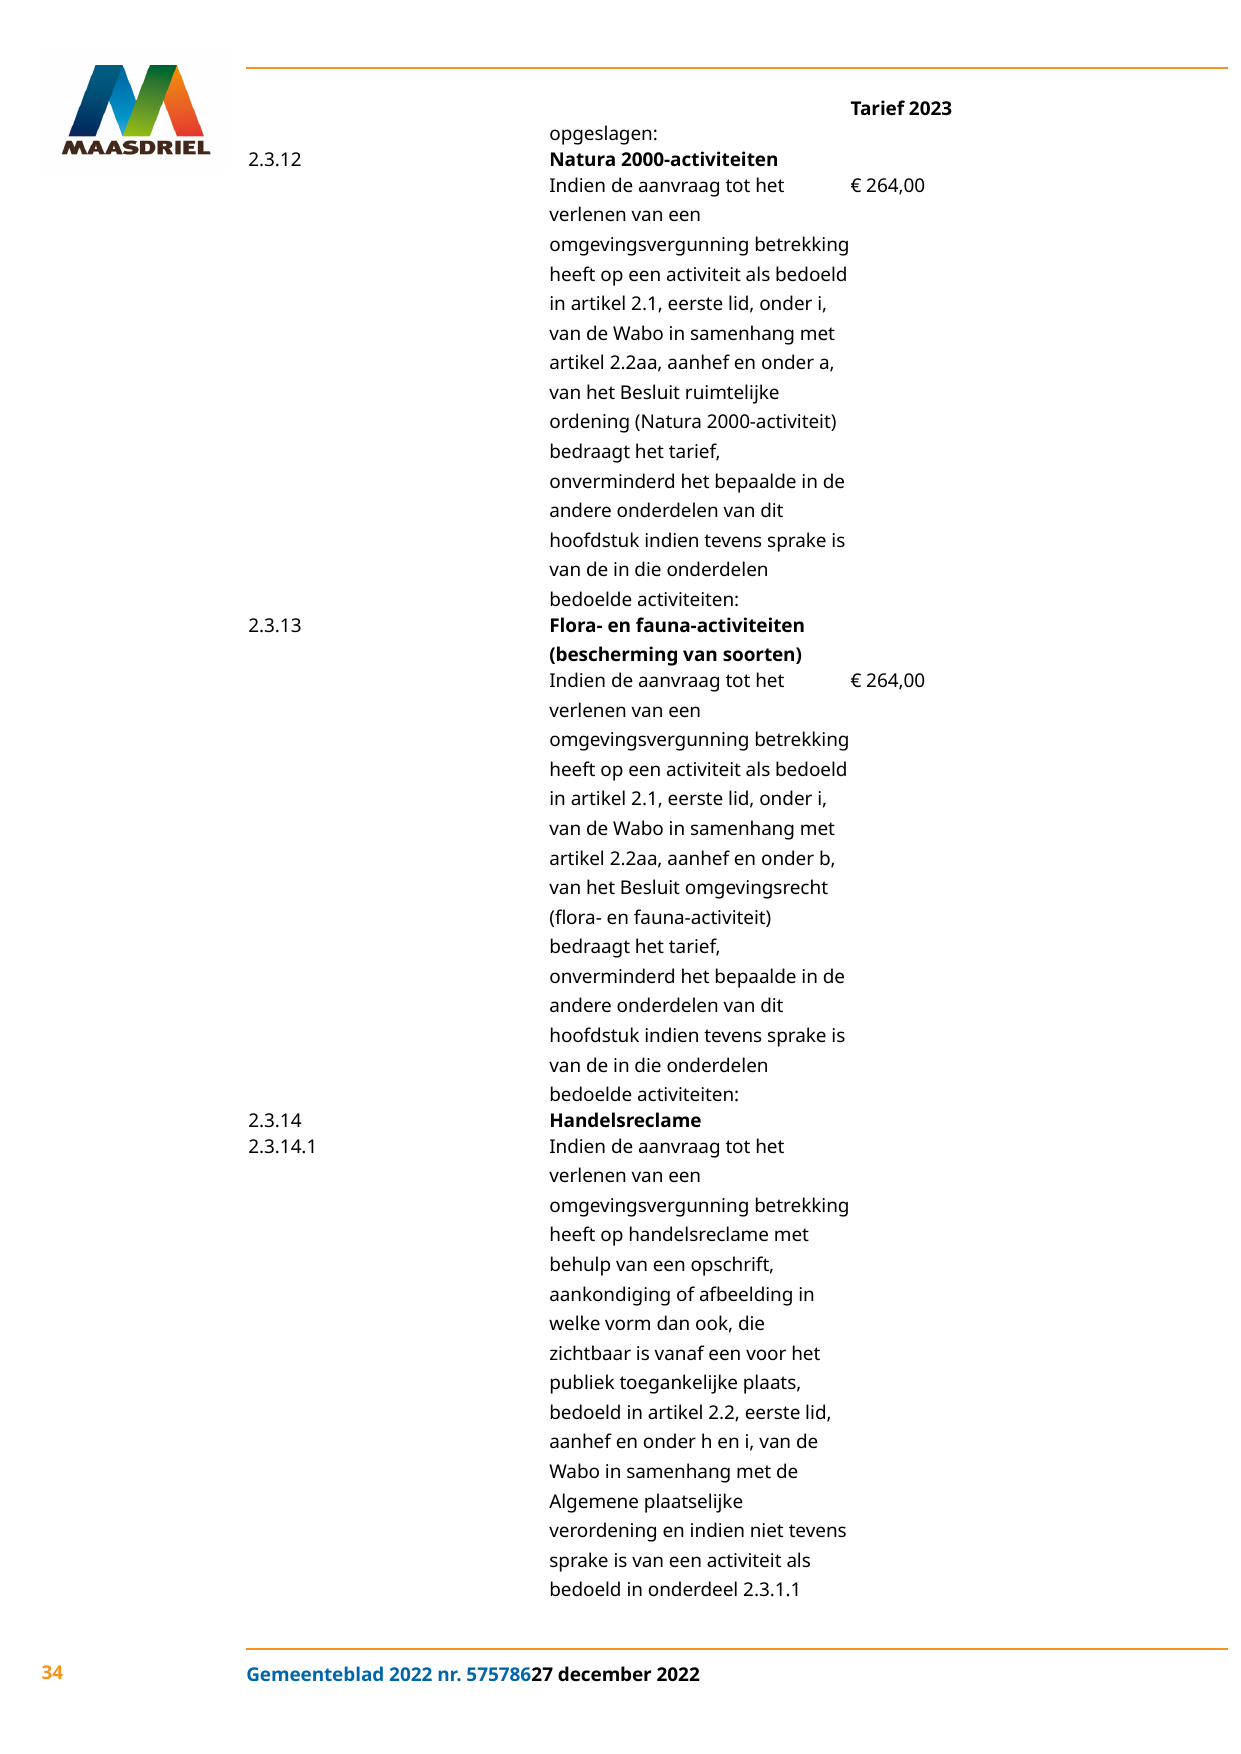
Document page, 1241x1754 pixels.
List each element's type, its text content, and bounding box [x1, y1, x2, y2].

table_cell [850, 1133, 1152, 1602]
table_cell [248, 121, 549, 146]
table_cell 2.3.14.1 [248, 1133, 549, 1602]
table_cell Indien de aanvraag tot het verlenen van een omgevingsvergunning betrekking heeft op handelsreclame met behulp van een opschrift, aankondiging of afbeelding in welke vorm dan ook, die zichtbaar is vanaf een voor het publiek toegankelijke plaats, bedoeld in artikel 2.2, eerste lid, aanhef en onder h en i, van de Wabo in samenhang met de Algemene plaatselijke verordening en indien niet tevens sprake is van een activiteit als bedoeld in onderdeel 2.3.1.1 [549, 1133, 850, 1602]
table_cell opgeslagen: [549, 121, 850, 146]
table_cell [248, 667, 549, 1107]
table_cell 2.3.13 [248, 612, 549, 667]
table_cell Handelsreclame [549, 1107, 850, 1133]
table_cell € 264,00 [850, 172, 1152, 612]
table_cell [850, 146, 1152, 172]
table_cell [850, 121, 1152, 146]
table_header Tarief 2023 [850, 95, 1152, 121]
picture [41, 47, 231, 172]
table_header [248, 95, 549, 121]
table_cell [850, 1107, 1152, 1133]
table_cell Indien de aanvraag tot het verlenen van een omgevingsvergunning betrekking heeft op een activiteit als bedoeld in artikel 2.1, eerste lid, onder i, van de Wabo in samenhang met artikel 2.2aa, aanhef en onder b, van het Besluit omgevingsrecht (flora- en fauna-activiteit) bedraagt het tarief, onverminderd het bepaalde in de andere onderdelen van dit hoofdstuk indien tevens sprake is van de in die onderdelen bedoelde activiteiten: [549, 667, 850, 1107]
table_cell [248, 172, 549, 612]
table_cell Natura 2000-activiteiten [549, 146, 850, 172]
table_cell 2.3.14 [248, 1107, 549, 1133]
table_cell Indien de aanvraag tot het verlenen van een omgevingsvergunning betrekking heeft op een activiteit als bedoeld in artikel 2.1, eerste lid, onder i, van de Wabo in samenhang met artikel 2.2aa, aanhef en onder a, van het Besluit ruimtelijke ordening (Natura 2000-activiteit) bedraagt het tarief, onverminderd het bepaalde in de andere onderdelen van dit hoofdstuk indien tevens sprake is van de in die onderdelen bedoelde activiteiten: [549, 172, 850, 612]
table_cell [850, 612, 1152, 667]
table_cell Flora- en fauna-activiteiten (bescherming van soorten) [549, 612, 850, 667]
table_header [549, 95, 850, 121]
table_cell € 264,00 [850, 667, 1152, 1107]
table_cell 2.3.12 [248, 146, 549, 172]
